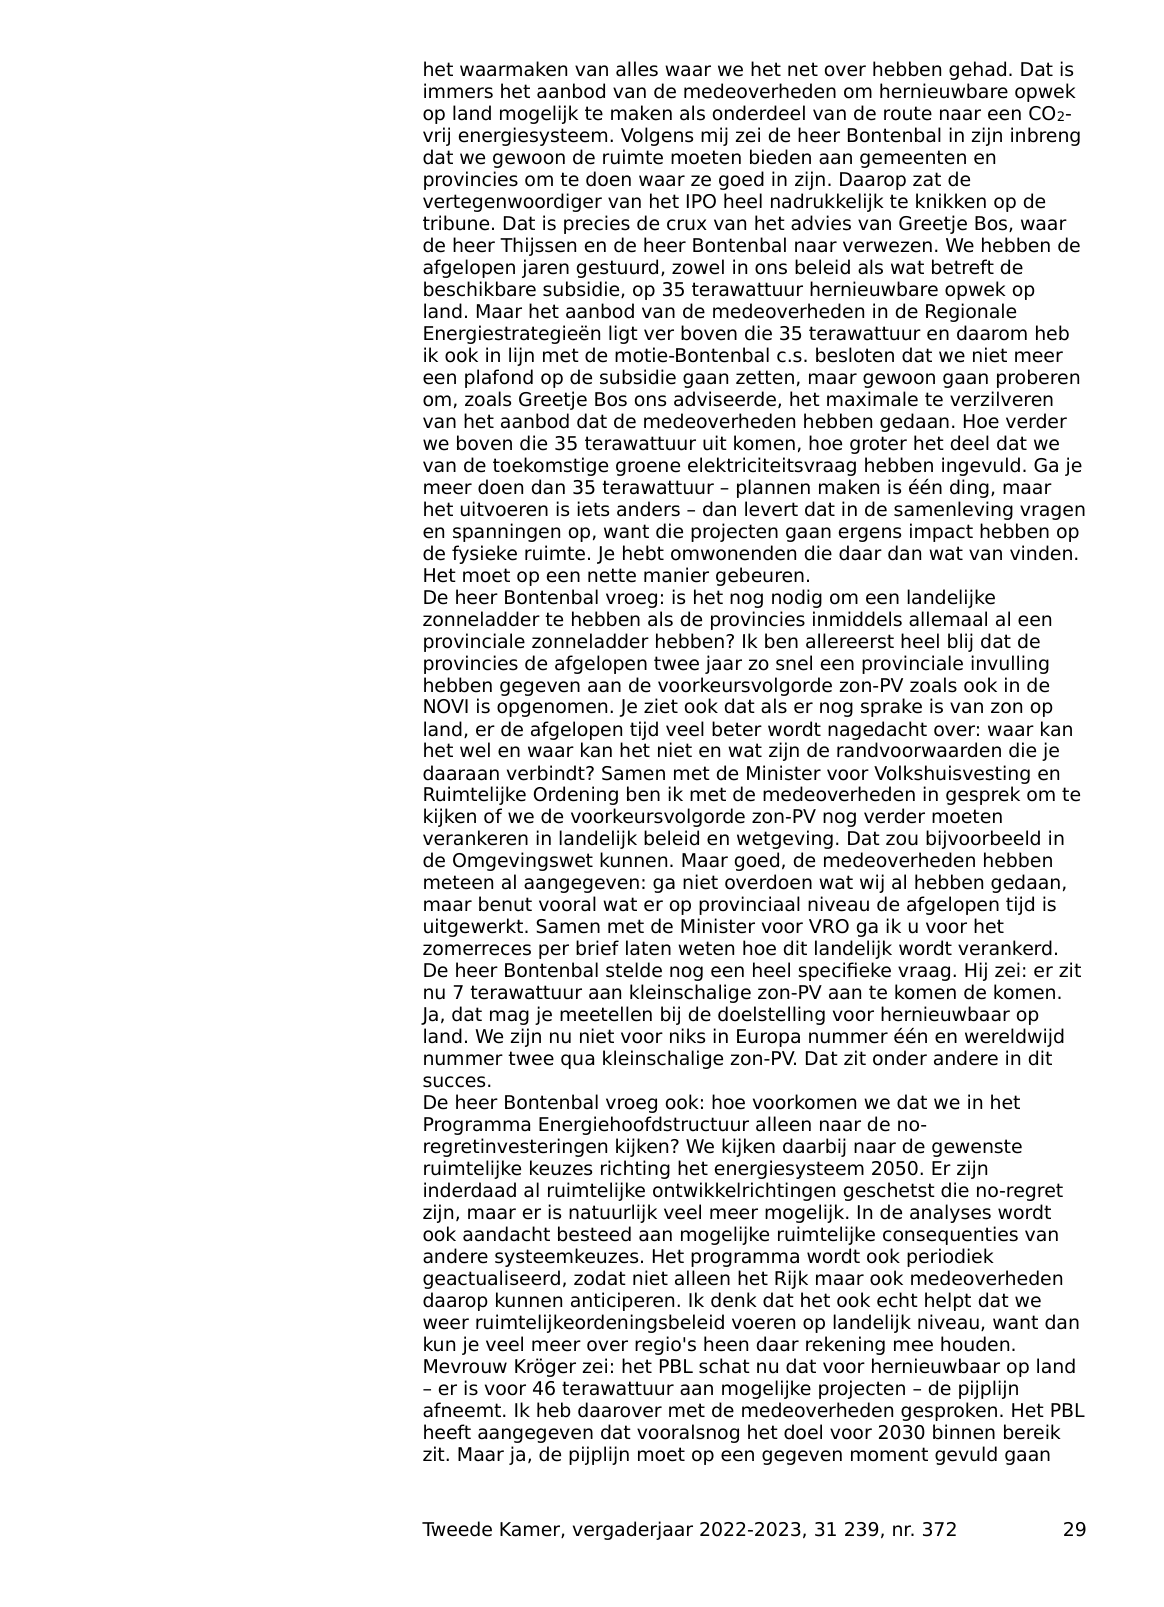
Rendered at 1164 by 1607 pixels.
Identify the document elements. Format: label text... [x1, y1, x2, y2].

text het waarmaken van alles waar we het net over hebben gehad. Dat is immers het aanbod van de medeoverheden om hernieuwbare opwek op land mogelijk te maken als onderdeel van de route naar een CO2-vrij energiesysteem. Volgens mij zei de heer Bontenbal in zijn inbreng dat we gewoon de ruimte moeten bieden aan gemeenten en provincies om te doen waar ze goed in zijn. Daarop zat de vertegenwoordiger van het IPO heel nadrukkelijk te knikken op de tribune. Dat is precies de crux van het advies van Greetje Bos, waar de heer Thijssen en de heer Bontenbal naar verwezen. We hebben de afgelopen jaren gestuurd, zowel in ons beleid als wat betreft de beschikbare subsidie, op 35 terawattuur hernieuwbare opwek op land. Maar het aanbod van de medeoverheden in de Regionale Energiestrategieën ligt ver boven die 35 terawattuur en daarom heb ik ook in lijn met de motie-Bontenbal c.s. besloten dat we niet meer een plafond op de subsidie gaan zetten, maar gewoon gaan proberen om, zoals Greetje Bos ons adviseerde, het maximale te verzilveren van het aanbod dat de medeoverheden hebben gedaan. Hoe verder we boven die 35 terawattuur uit komen, hoe groter het deel dat we van de toekomstige groene elektriciteitsvraag hebben ingevuld. Ga je meer doen dan 35 terawattuur – plannen maken is één ding, maar het uitvoeren is iets anders – dan levert dat in de samenleving vragen en spanningen op, want die projecten gaan ergens impact hebben op de fysieke ruimte. Je hebt omwonenden die daar dan wat van vinden. Het moet op een nette manier gebeuren. [422, 59, 1087, 587]
text De heer Bontenbal stelde nog een heel specifieke vraag. Hij zei: er zit nu 7 terawattuur aan kleinschalige zon-PV aan te komen de komen. Ja, dat mag je meetellen bij de doelstelling voor hernieuwbaar op land. We zijn nu niet voor niks in Europa nummer één en wereldwijd nummer twee qua kleinschalige zon-PV. Dat zit onder andere in dit succes. [422, 960, 1087, 1092]
text De heer Bontenbal vroeg: is het nog nodig om een landelijke zonneladder te hebben als de provincies inmiddels allemaal al een provinciale zonneladder hebben? Ik ben allereerst heel blij dat de provincies de afgelopen twee jaar zo snel een provinciale invulling hebben gegeven aan de voorkeursvolgorde zon-PV zoals ook in de NOVI is opgenomen. Je ziet ook dat als er nog sprake is van zon op land, er de afgelopen tijd veel beter wordt nagedacht over: waar kan het wel en waar kan het niet en wat zijn de randvoorwaarden die je daaraan verbindt? Samen met de Minister voor Volkshuisvesting en Ruimtelijke Ordening ben ik met de medeoverheden in gesprek om te kijken of we de voorkeursvolgorde zon-PV nog verder moeten verankeren in landelijk beleid en wetgeving. Dat zou bijvoorbeeld in de Omgevingswet kunnen. Maar goed, de medeoverheden hebben meteen al aangegeven: ga niet overdoen wat wij al hebben gedaan, maar benut vooral wat er op provinciaal niveau de afgelopen tijd is uitgewerkt. Samen met de Minister voor VRO ga ik u voor het zomerreces per brief laten weten hoe dit landelijk wordt verankerd. [422, 587, 1087, 960]
text De heer Bontenbal vroeg ook: hoe voorkomen we dat we in het Programma Energiehoofdstructuur alleen naar de no-regretinvesteringen kijken? We kijken daarbij naar de gewenste ruimtelijke keuzes richting het energiesysteem 2050. Er zijn inderdaad al ruimtelijke ontwikkelrichtingen geschetst die no-regret zijn, maar er is natuurlijk veel meer mogelijk. In de analyses wordt ook aandacht besteed aan mogelijke ruimtelijke consequenties van andere systeemkeuzes. Het programma wordt ook periodiek geactualiseerd, zodat niet alleen het Rijk maar ook medeoverheden daarop kunnen anticiperen. Ik denk dat het ook echt helpt dat we weer ruimtelijkeordeningsbeleid voeren op landelijk niveau, want dan kun je veel meer over regio's heen daar rekening mee houden. [422, 1092, 1087, 1356]
text Mevrouw Kröger zei: het PBL schat nu dat voor hernieuwbaar op land – er is voor 46 terawattuur aan mogelijke projecten – de pijplijn afneemt. Ik heb daarover met de medeoverheden gesproken. Het PBL heeft aangegeven dat vooralsnog het doel voor 2030 binnen bereik zit. Maar ja, de pijplijn moet op een gegeven moment gevuld gaan [422, 1356, 1087, 1466]
